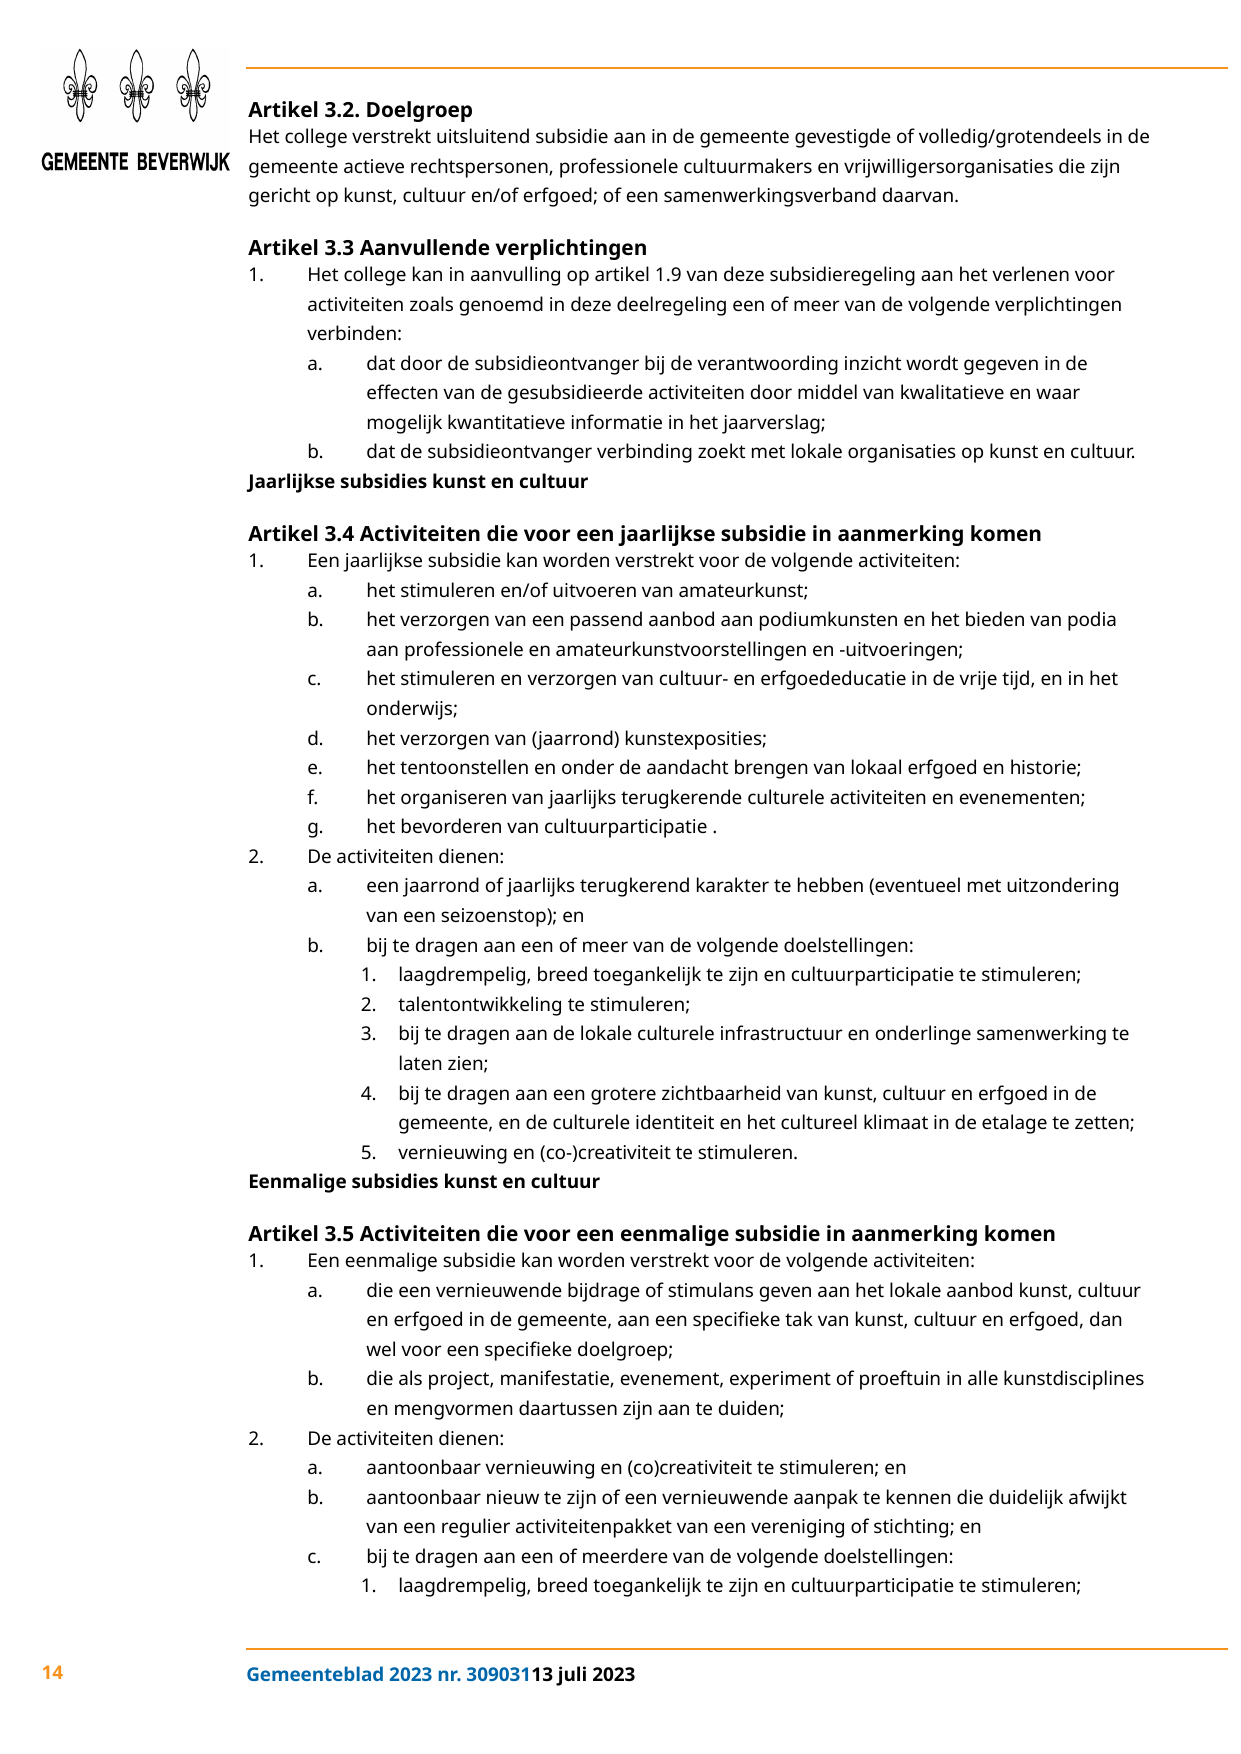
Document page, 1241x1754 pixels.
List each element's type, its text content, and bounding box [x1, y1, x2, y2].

text Het college verstrekt uitsluitend subsidie aan in de gemeente gevestigde of volledig/grotendeels in de gemeente actieve rechtspersonen, professionele cultuurmakers en vrijwilligersorganisaties die zijn gericht op kunst, cultuur en/of erfgoed; of een samenwerkingsverband daarvan. [248, 123, 1152, 208]
list laagdrempelig, breed toegankelijk te zijn en cultuurparticipatie te stimuleren; [361, 961, 1152, 987]
list aantoonbaar nieuw te zijn of een vernieuwende aanpak te kennen die duidelijk afwijkt van een regulier activiteitenpakket van een vereniging of stichting; en [307, 1484, 1152, 1539]
list bij te dragen aan een of meerdere van de volgende doelstellingen: [307, 1543, 1152, 1569]
list die als project, manifestatie, evenement, experiment of proeftuin in alle kunstdisciplines en mengvormen daartussen zijn aan te duiden; [307, 1366, 1152, 1421]
list vernieuwing en (co-)creativiteit te stimuleren. [361, 1139, 1152, 1164]
list bij te dragen aan een of meer van de volgende doelstellingen: [307, 932, 1152, 957]
list het bevorderen van cultuurparticipatie . [307, 813, 1152, 839]
list het verzorgen van (jaarrond) kunstexposities; [307, 725, 1152, 750]
list aantoonbaar vernieuwing en (co)creativiteit te stimuleren; en [307, 1454, 1152, 1480]
picture [41, 47, 231, 172]
list talentontwikkeling te stimuleren; [361, 991, 1152, 1017]
text Artikel 3.2. Doelgroep [248, 95, 1152, 123]
list De activiteiten dienen: [248, 1425, 1152, 1451]
list die een vernieuwende bijdrage of stimulans geven aan het lokale aanbod kunst, cultuur en erfgoed in de gemeente, aan een specifieke tak van kunst, cultuur en erfgoed, dan wel voor een specifieke doelgroep; [307, 1277, 1152, 1362]
list Een jaarlijkse subsidie kan worden verstrekt voor de volgende activiteiten: [248, 547, 1152, 573]
text Artikel 3.4 Activiteiten die voor een jaarlijkse subsidie in aanmerking komen [248, 519, 1152, 547]
list De activiteiten dienen: [248, 843, 1152, 869]
text Artikel 3.5 Activiteiten die voor een eenmalige subsidie in aanmerking komen [248, 1219, 1152, 1247]
list het stimuleren en/of uitvoeren van amateurkunst; [307, 577, 1152, 602]
list dat de subsidieontvanger verbinding zoekt met lokale organisaties op kunst en cultuur. [307, 439, 1152, 464]
list dat door de subsidieontvanger bij de verantwoording inzicht wordt gegeven in de effecten van de gesubsidieerde activiteiten door middel van kwalitatieve en waar mogelijk kwantitatieve informatie in het jaarverslag; [307, 350, 1152, 435]
text Artikel 3.3 Aanvullende verplichtingen [248, 233, 1152, 261]
list het stimuleren en verzorgen van cultuur- en erfgoededucatie in de vrije tijd, en in het onderwijs; [307, 666, 1152, 721]
text Eenmalige subsidies kunst en cultuur [248, 1168, 1152, 1194]
list bij te dragen aan de lokale culturele infrastructuur en onderlinge samenwerking te laten zien; [361, 1021, 1152, 1076]
text Jaarlijkse subsidies kunst en cultuur [248, 468, 1152, 494]
list het organiseren van jaarlijks terugkerende culturele activiteiten en evenementen; [307, 784, 1152, 809]
list Het college kan in aanvulling op artikel 1.9 van deze subsidieregeling aan het verlenen voor activiteiten zoals genoemd in deze deelregeling een of meer van de volgende verplichtingen verbinden: [248, 261, 1152, 346]
list een jaarrond of jaarlijks terugkerend karakter te hebben (eventueel met uitzondering van een seizoenstop); en [307, 873, 1152, 928]
list het verzorgen van een passend aanbod aan podiumkunsten en het bieden van podia aan professionele en amateurkunstvoorstellingen en -uitvoeringen; [307, 606, 1152, 662]
list bij te dragen aan een grotere zichtbaarheid van kunst, cultuur en erfgoed in de gemeente, en de culturele identiteit en het cultureel klimaat in de etalage te zetten; [361, 1080, 1152, 1135]
list Een eenmalige subsidie kan worden verstrekt voor de volgende activiteiten: [248, 1247, 1152, 1273]
list het tentoonstellen en onder de aandacht brengen van lokaal erfgoed en historie; [307, 754, 1152, 780]
list laagdrempelig, breed toegankelijk te zijn en cultuurparticipatie te stimuleren; [361, 1573, 1152, 1598]
